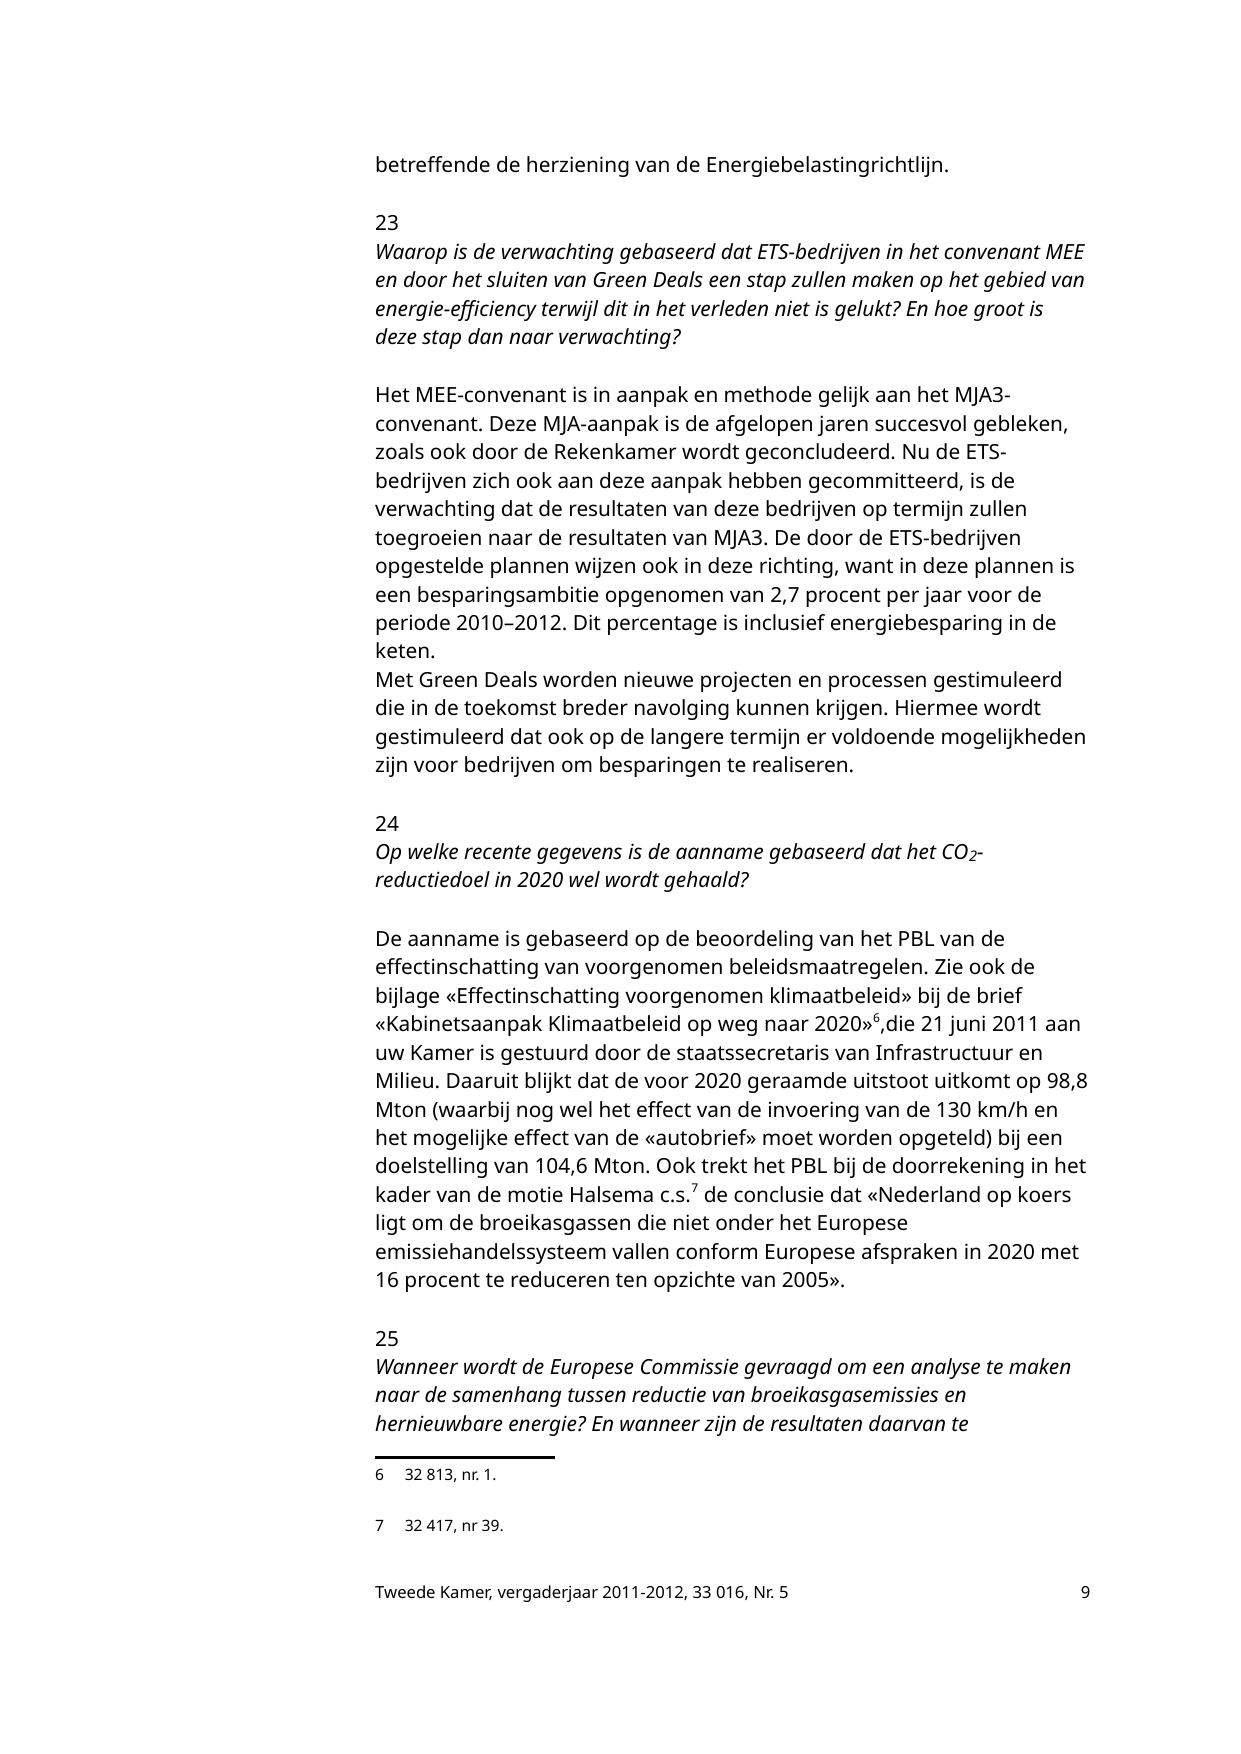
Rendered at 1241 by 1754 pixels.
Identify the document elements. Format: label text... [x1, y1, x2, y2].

text Op welke recente gegevens is de aanname gebaseerd dat het CO2-reductiedoel in 2020 wel wordt gehaald? [375, 837, 1090, 894]
text 25 [375, 1324, 1090, 1352]
text Het MEE-convenant is in aanpak en methode gelijk aan het MJA3-convenant. Deze MJA-aanpak is de afgelopen jaren succesvol gebleken, zoals ook door de Rekenkamer wordt geconcludeerd. Nu de ETS-bedrijven zich ook aan deze aanpak hebben gecommitteerd, is de verwachting dat de resultaten van deze bedrijven op termijn zullen toegroeien naar de resultaten van MJA3. De door de ETS-bedrijven opgestelde plannen wijzen ook in deze richting, want in deze plannen is een besparingsambitie opgenomen van 2,7 procent per jaar voor de periode 2010–2012. Dit percentage is inclusief energiebesparing in de keten. [375, 381, 1090, 665]
text 24 [375, 809, 1090, 837]
text betreffende de herziening van de Energiebelastingrichtlijn. [375, 150, 1090, 178]
text De aanname is gebaseerd op de beoordeling van het PBL van de effectinschatting van voorgenomen beleidsmaatregelen. Zie ook de bijlage «Effectinschatting voorgenomen klimaatbeleid» bij de brief «Kabinetsaanpak Klimaatbeleid op weg naar 2020»,die 21 juni 2011 aan uw Kamer is gestuurd door de staatssecretaris van Infrastructuur en Milieu. Daaruit blijkt dat de voor 2020 geraamde uitstoot uitkomt op 98,8 Mton (waarbij nog wel het effect van de invoering van de 130 km/h en het mogelijke effect van de «autobrief» moet worden opgeteld) bij een doelstelling van 104,6 Mton. Ook trekt het PBL bij de doorrekening in het kader van de motie Halsema c.s. de conclusie dat «Nederland op koers ligt om de broeikasgassen die niet onder het Europese emissiehandelssysteem vallen conform Europese afspraken in 2020 met 16 procent te reduceren ten opzichte van 2005». [375, 924, 1090, 1294]
text 23 [375, 208, 1090, 237]
text 32 417, nr 39. [375, 1508, 1090, 1536]
text Wanneer wordt de Europese Commissie gevraagd om een analyse te maken naar de samenhang tussen reductie van broeikasgasemissies en hernieuwbare energie? En wanneer zijn de resultaten daarvan te [375, 1352, 1090, 1437]
text Waarop is de verwachting gebaseerd dat ETS-bedrijven in het convenant MEE en door het sluiten van Green Deals een stap zullen maken op het gebied van energie-efficiency terwijl dit in het verleden niet is gelukt? En hoe groot is deze stap dan naar verwachting? [375, 237, 1090, 351]
text 32 813, nr. 1. [375, 1449, 1090, 1478]
text Met Green Deals worden nieuwe projecten en processen gestimuleerd die in de toekomst breder navolging kunnen krijgen. Hiermee wordt gestimuleerd dat ook op de langere termijn er voldoende mogelijkheden zijn voor bedrijven om besparingen te realiseren. [375, 665, 1090, 779]
